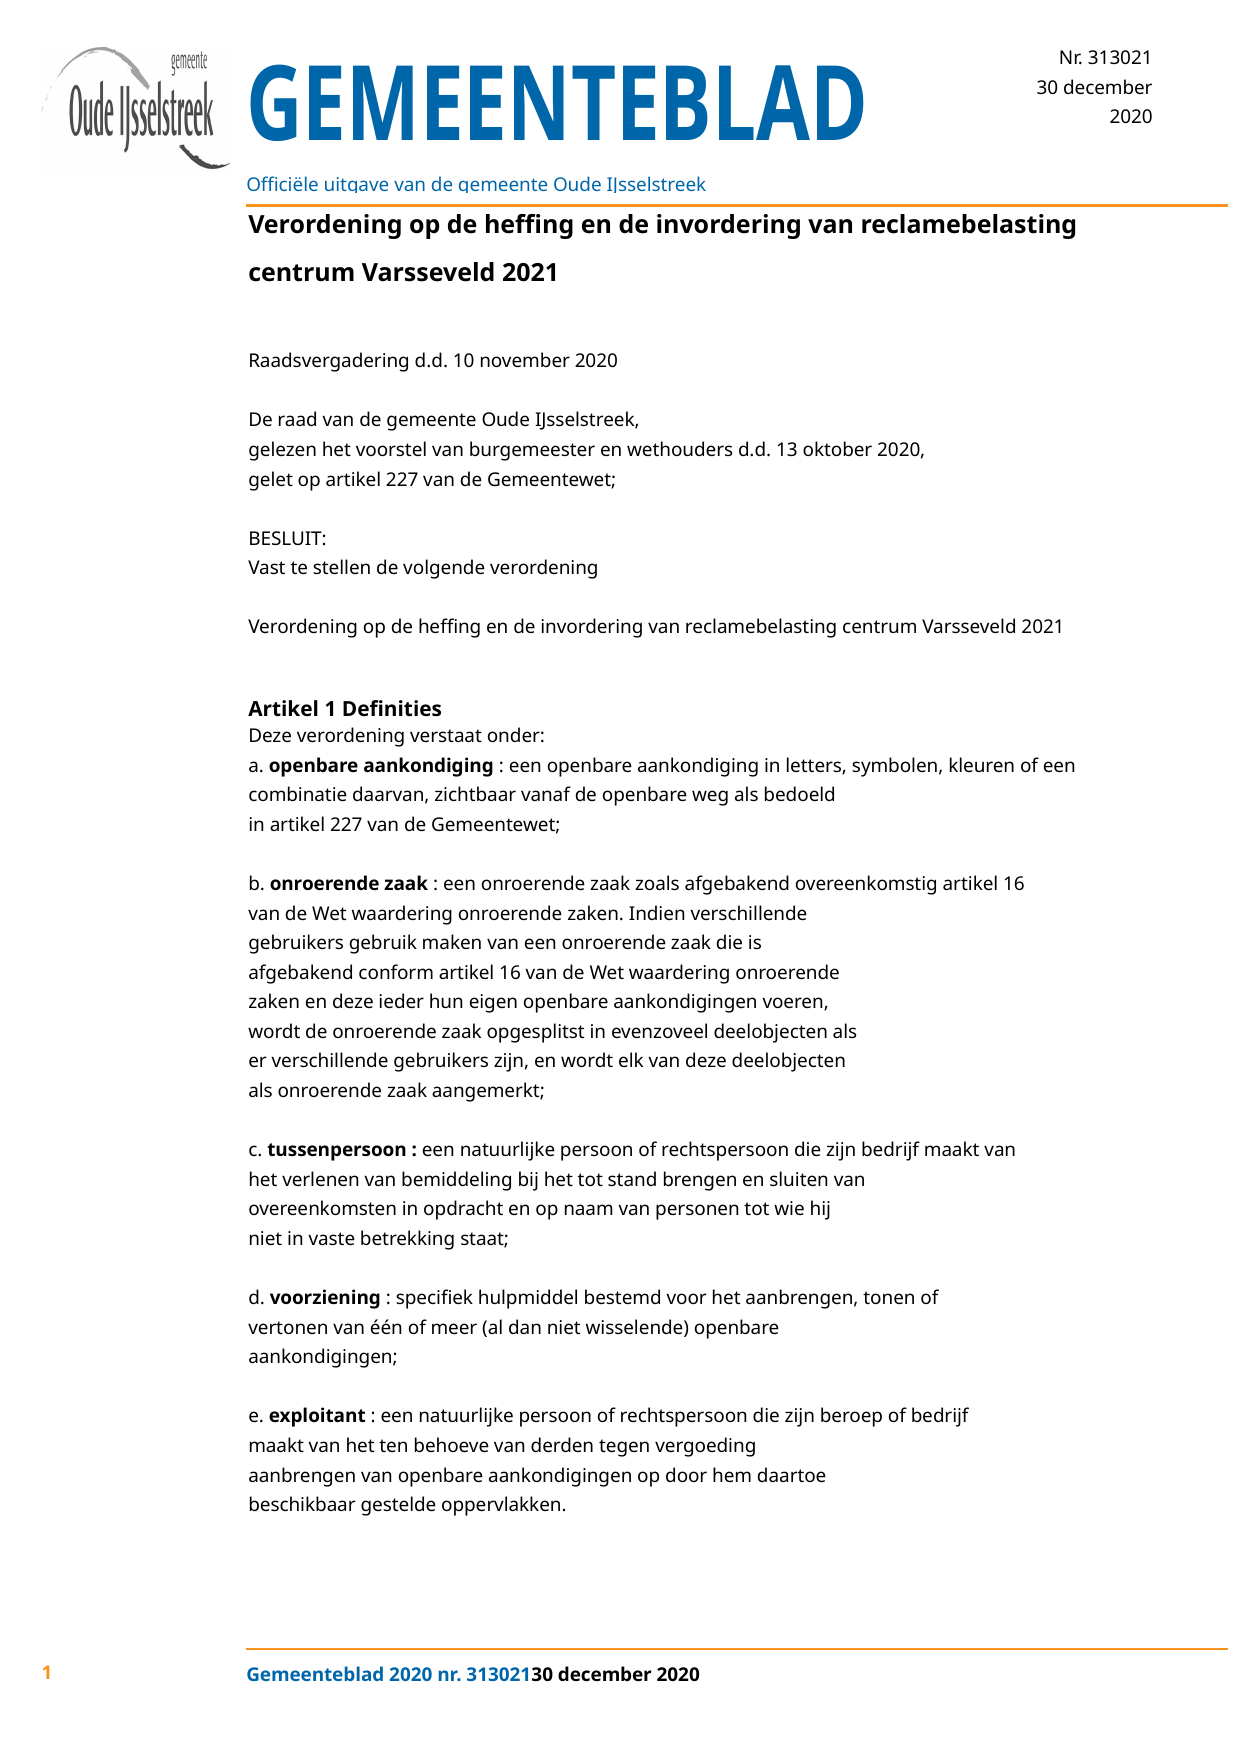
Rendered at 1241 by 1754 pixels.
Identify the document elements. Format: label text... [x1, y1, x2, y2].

text aankondigingen; [248, 1343, 1152, 1369]
text b. onroerende zaak : een onroerende zaak zoals afgebakend overeenkomstig artikel 16 [248, 870, 1152, 896]
text gebruikers gebruik maken van een onroerende zaak die is [248, 929, 1152, 955]
text BESLUIT: [248, 525, 1152, 551]
text aanbrengen van openbare aankondigingen op door hem daartoe [248, 1462, 1152, 1487]
text er verschillende gebruikers zijn, en wordt elk van deze deelobjecten [248, 1048, 1152, 1073]
text Deze verordening verstaat onder: [248, 722, 1152, 748]
text zaken en deze ieder hun eigen openbare aankondigingen voeren, [248, 988, 1152, 1014]
text beschikbaar gestelde oppervlakken. [248, 1491, 1152, 1517]
text maakt van het ten behoeve van derden tegen vergoeding [248, 1432, 1152, 1458]
text De raad van de gemeente Oude IJsselstreek, [248, 407, 1152, 432]
text wordt de onroerende zaak opgesplitst in evenzoveel deelobjecten als [248, 1018, 1152, 1044]
text a. openbare aankondiging : een openbare aankondiging in letters, symbolen, kleuren of een [248, 752, 1152, 777]
text gelet op artikel 227 van de Gemeentewet; [248, 466, 1152, 492]
text overeenkomsten in opdracht en op naam van personen tot wie hij [248, 1196, 1152, 1221]
text van de Wet waardering onroerende zaken. Indien verschillende [248, 900, 1152, 925]
text Verordening op de heffing en de invordering van reclamebelasting centrum Varsseveld 2021 [248, 207, 1152, 288]
text Verordening op de heffing en de invordering van reclamebelasting centrum Varsseveld 2021 [248, 614, 1152, 639]
picture [41, 47, 231, 172]
text het verlenen van bemiddeling bij het tot stand brengen en sluiten van [248, 1166, 1152, 1192]
text combinatie daarvan, zichtbaar vanaf de openbare weg als bedoeld [248, 781, 1152, 807]
text c. tussenpersoon : een natuurlijke persoon of rechtspersoon die zijn bedrijf maakt van [248, 1136, 1152, 1162]
text Raadsvergadering d.d. 10 november 2020 [248, 347, 1152, 373]
text niet in vaste betrekking staat; [248, 1225, 1152, 1251]
text d. voorziening : specifiek hulpmiddel bestemd voor het aanbrengen, tonen of [248, 1284, 1152, 1310]
text e. exploitant : een natuurlijke persoon of rechtspersoon die zijn beroep of bedrijf [248, 1403, 1152, 1428]
text als onroerende zaak aangemerkt; [248, 1077, 1152, 1103]
text afgebakend conform artikel 16 van de Wet waardering onroerende [248, 959, 1152, 984]
text in artikel 227 van de Gemeentewet; [248, 811, 1152, 837]
text vertonen van één of meer (al dan niet wisselende) openbare [248, 1314, 1152, 1339]
text Vast te stellen de volgende verordening [248, 554, 1152, 580]
text gelezen het voorstel van burgemeester en wethouders d.d. 13 oktober 2020, [248, 436, 1152, 462]
text Artikel 1 Definities [248, 694, 1152, 722]
